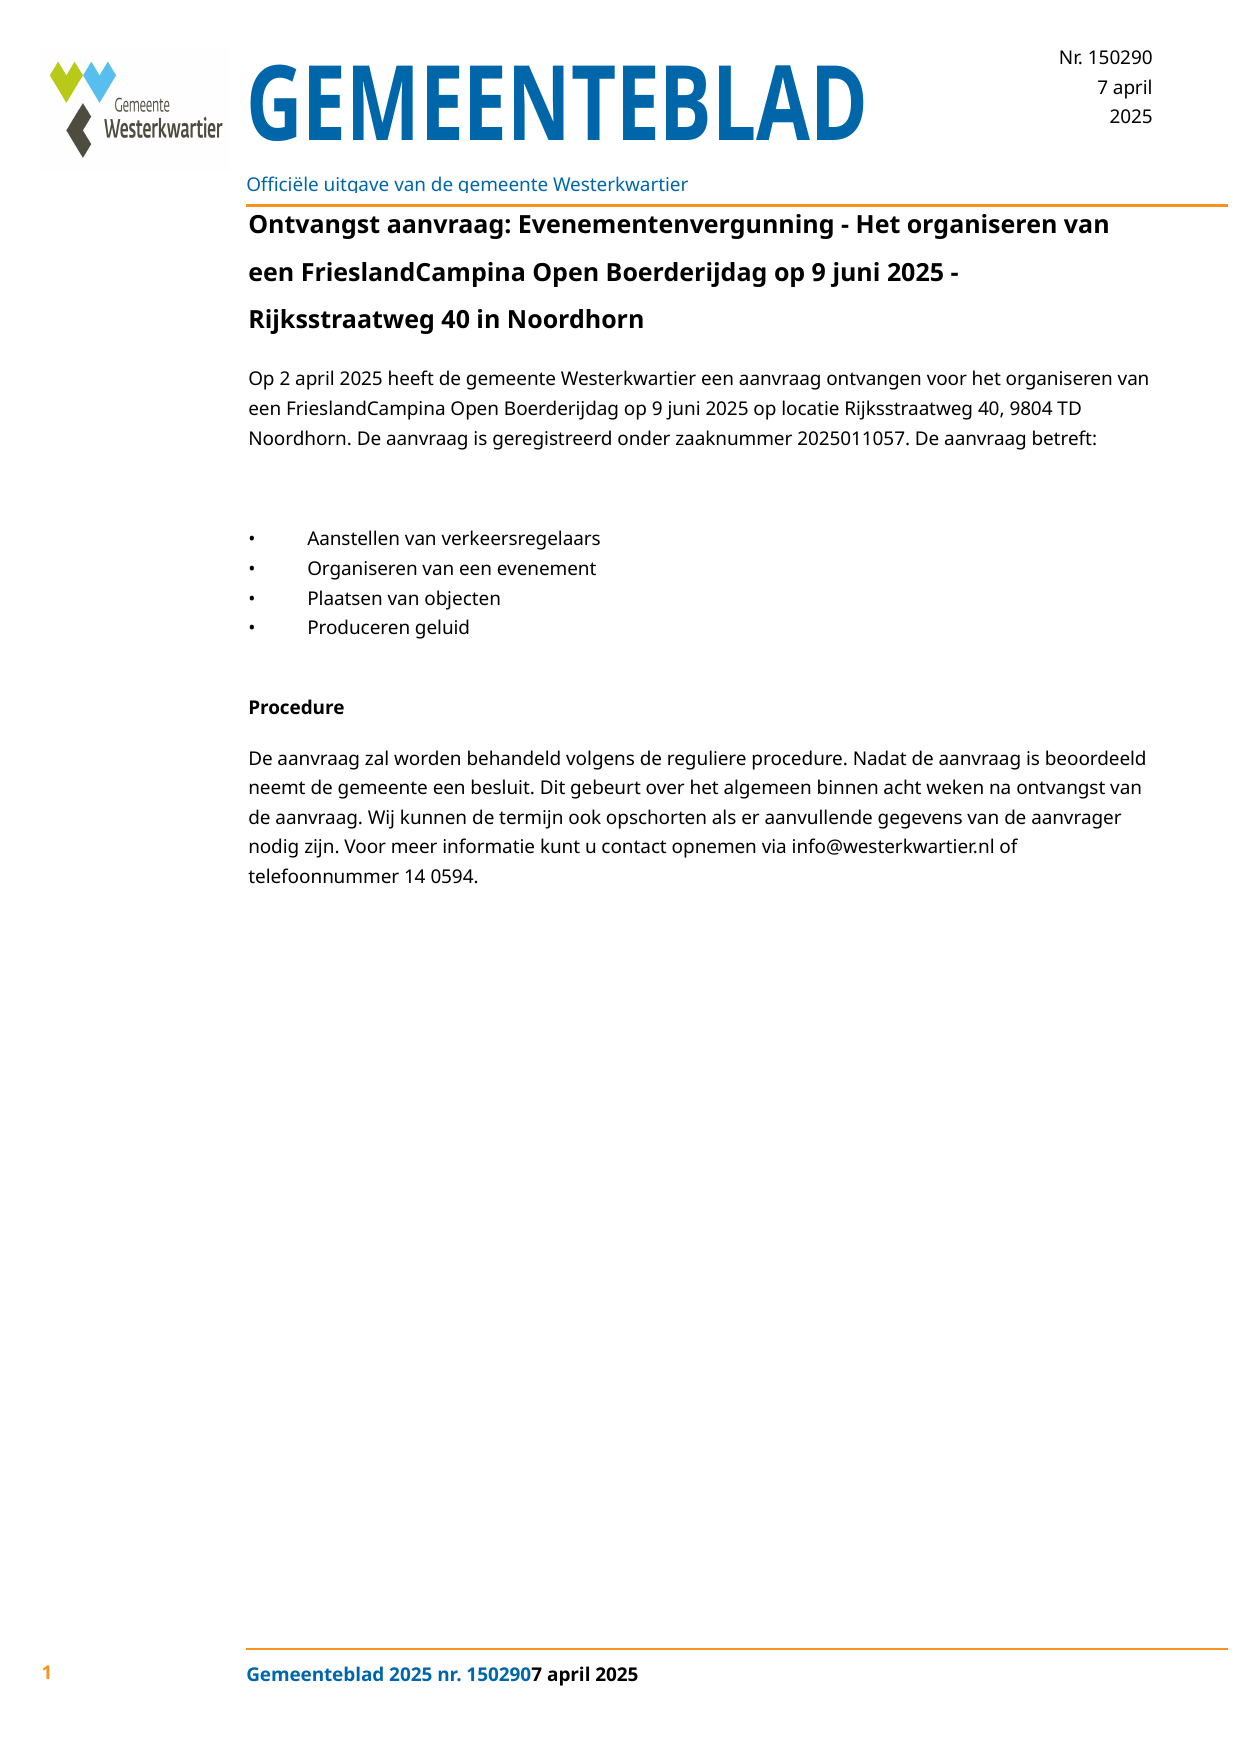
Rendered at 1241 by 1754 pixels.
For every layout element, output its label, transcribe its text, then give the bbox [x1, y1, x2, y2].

text Ontvangst aanvraag: Evenementenvergunning - Het organiseren van een FrieslandCampina Open Boerderijdag op 9 juni 2025 - Rijksstraatweg 40 in Noordhorn [248, 207, 1152, 336]
text Op 2 april 2025 heeft de gemeente Westerkwartier een aanvraag ontvangen voor het organiseren van een FrieslandCampina Open Boerderijdag op 9 juni 2025 op locatie Rijksstraatweg 40, 9804 TD Noordhorn. De aanvraag is geregistreerd onder zaaknummer 2025011057. De aanvraag betreft: [248, 366, 1152, 450]
list Aanstellen van verkeersregelaars [248, 526, 1152, 551]
text Procedure [248, 694, 1152, 720]
list Organiseren van een evenement [248, 555, 1152, 581]
text De aanvraag zal worden behandeld volgens de reguliere procedure. Nadat de aanvraag is beoordeeld neemt de gemeente een besluit. Dit gebeurt over het algemeen binnen acht weken na ontvangst van de aanvraag. Wij kunnen de termijn ook opschorten als er aanvullende gegevens van de aanvrager nodig zijn. Voor meer informatie kunt u contact opnemen via info@westerkwartier.nl of telefoonnummer 14 0594. [248, 745, 1152, 889]
list Produceren geluid [248, 614, 1152, 640]
list Plaatsen van objecten [248, 585, 1152, 610]
picture [41, 47, 231, 172]
